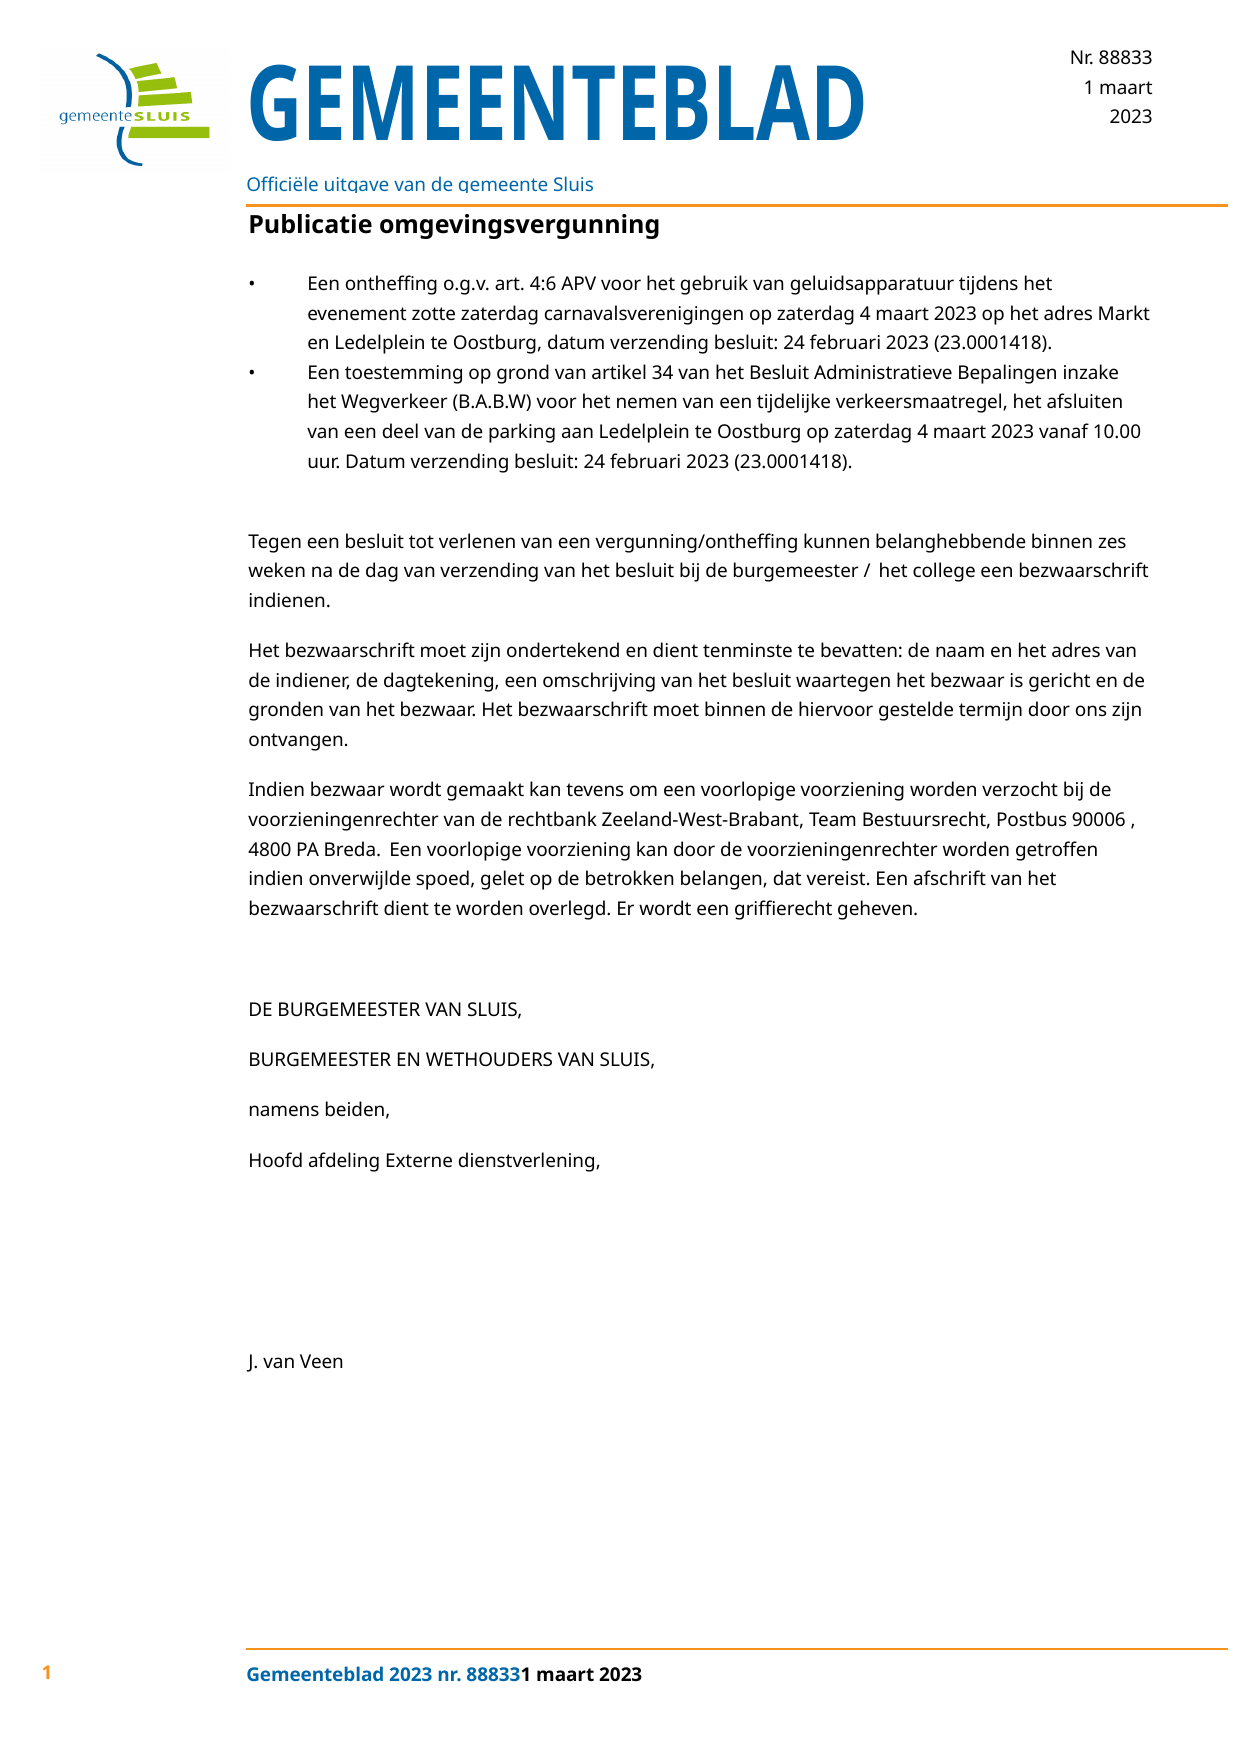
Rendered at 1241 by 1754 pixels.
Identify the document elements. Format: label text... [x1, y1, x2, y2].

text BURGEMEESTER EN WETHOUDERS VAN SLUIS, [248, 1046, 1152, 1072]
text DE BURGEMEESTER VAN SLUIS, [248, 996, 1152, 1021]
text J. van Veen [248, 1349, 1152, 1374]
text Hoofd afdeling Externe dienstverlening, [248, 1147, 1152, 1173]
list Een toestemming op grond van artikel 34 van het Besluit Administratieve Bepalingen inzake het Wegverkeer (B.A.B.W) voor het nemen van een tijdelijke verkeersmaatregel, het afsluiten van een deel van de parking aan Ledelplein te Oostburg op zaterdag 4 maart 2023 vanaf 10.00 uur. Datum verzending besluit: 24 februari 2023 (23.0001418). [248, 359, 1152, 473]
text namens beiden, [248, 1097, 1152, 1122]
text Het bezwaarschrift moet zijn ondertekend en dient tenminste te bevatten: de naam en het adres van de indiener, de dagtekening, een omschrijving van het besluit waartegen het bezwaar is gericht en de gronden van het bezwaar. Het bezwaarschrift moet binnen de hiervoor gestelde termijn door ons zijn ontvangen. [248, 637, 1152, 752]
picture [41, 47, 231, 172]
list Een ontheffing o.g.v. art. 4:6 APV voor het gebruik van geluidsapparatuur tijdens het evenement zotte zaterdag carnavalsverenigingen op zaterdag 4 maart 2023 op het adres Markt en Ledelplein te Oostburg, datum verzending besluit: 24 februari 2023 (23.0001418). [248, 270, 1152, 355]
text Indien bezwaar wordt gemaakt kan tevens om een voorlopige voorziening worden verzocht bij de voorzieningenrechter van de rechtbank Zeeland-West-Brabant, Team Bestuursrecht, Postbus 90006 , 4800 PA Breda. Een voorlopige voorziening kan door de voorzieningenrechter worden getroffen indien onverwijlde spoed, gelet op de betrokken belangen, dat vereist. Een afschrift van het bezwaarschrift dient te worden overlegd. Er wordt een griffierecht geheven. [248, 777, 1152, 921]
text Publicatie omgevingsvergunning [248, 207, 1152, 241]
text Tegen een besluit tot verlenen van een vergunning/ontheffing kunnen belanghebbende binnen zes weken na de dag van verzending van het besluit bij de burgemeester / het college een bezwaarschrift indienen. [248, 528, 1152, 613]
